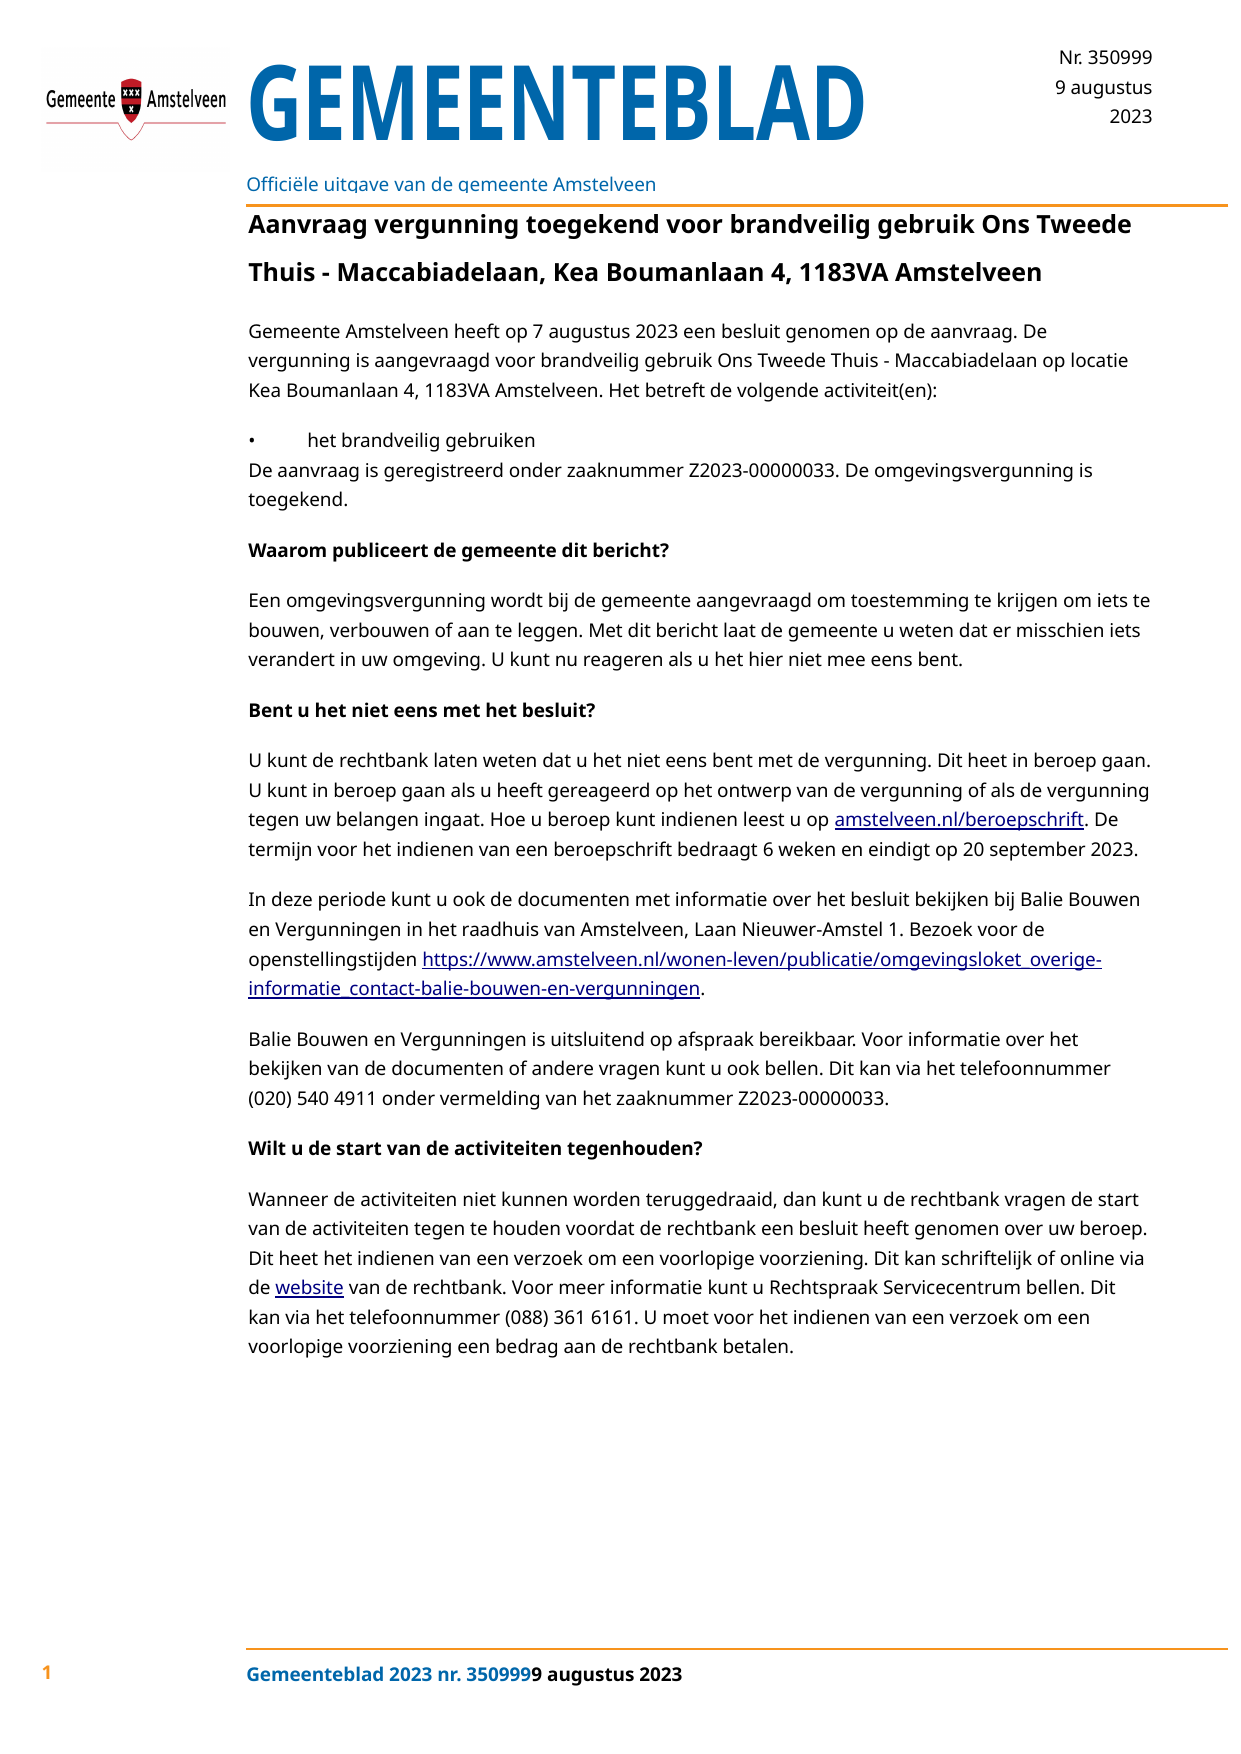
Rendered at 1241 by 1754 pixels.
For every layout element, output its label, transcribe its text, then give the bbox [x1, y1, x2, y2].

text Bent u het niet eens met het besluit? [248, 697, 1152, 723]
picture [41, 47, 231, 172]
text In deze periode kunt u ook de documenten met informatie over het besluit bekijken bij Balie Bouwen en Vergunningen in het raadhuis van Amstelveen, Laan Nieuwer-Amstel 1. Bezoek voor de openstellingstijden https://www.amstelveen.nl/wonen-leven/publicatie/omgevingsloket_overige-informatie_contact-balie-bouwen-en-vergunningen. [248, 887, 1152, 1001]
text Wanneer de activiteiten niet kunnen worden teruggedraaid, dan kunt u de rechtbank vragen de start van de activiteiten tegen te houden voordat de rechtbank een besluit heeft genomen over uw beroep. Dit heet het indienen van een verzoek om een voorlopige voorziening. Dit kan schriftelijk of online via de website van de rechtbank. Voor meer informatie kunt u Rechtspraak Servicecentrum bellen. Dit kan via het telefoonnummer (088) 361 6161. U moet voor het indienen van een verzoek om een voorlopige voorziening een bedrag aan de rechtbank betalen. [248, 1186, 1152, 1359]
text De aanvraag is geregistreerd onder zaaknummer Z2023-00000033. De omgevingsvergunning is toegekend. [248, 457, 1152, 512]
text Wilt u de start van de activiteiten tegenhouden? [248, 1135, 1152, 1161]
list het brandveilig gebruiken [248, 427, 1152, 453]
text Waarom publiceert de gemeente dit bericht? [248, 537, 1152, 563]
text Balie Bouwen en Vergunningen is uitsluitend op afspraak bereikbaar. Voor informatie over het bekijken van de documenten of andere vragen kunt u ook bellen. Dit kan via het telefoonnummer (020) 540 4911 onder vermelding van het zaaknummer Z2023-00000033. [248, 1026, 1152, 1111]
text Gemeente Amstelveen heeft op 7 augustus 2023 een besluit genomen op de aanvraag. De vergunning is aangevraagd voor brandveilig gebruik Ons Tweede Thuis - Maccabiadelaan op locatie Kea Boumanlaan 4, 1183VA Amstelveen. Het betreft de volgende activiteit(en): [248, 318, 1152, 403]
text Aanvraag vergunning toegekend voor brandveilig gebruik Ons Tweede Thuis - Maccabiadelaan, Kea Boumanlaan 4, 1183VA Amstelveen [248, 207, 1152, 288]
text U kunt de rechtbank laten weten dat u het niet eens bent met de vergunning. Dit heet in beroep gaan. U kunt in beroep gaan als u heeft gereageerd op het ontwerp van de vergunning of als de vergunning tegen uw belangen ingaat. Hoe u beroep kunt indienen leest u op amstelveen.nl/beroepschrift. De termijn voor het indienen van een beroepschrift bedraagt 6 weken en eindigt op 20 september 2023. [248, 747, 1152, 862]
text Een omgevingsvergunning wordt bij de gemeente aangevraagd om toestemming te krijgen om iets te bouwen, verbouwen of aan te leggen. Met dit bericht laat de gemeente u weten dat er misschien iets verandert in uw omgeving. U kunt nu reageren als u het hier niet mee eens bent. [248, 587, 1152, 672]
